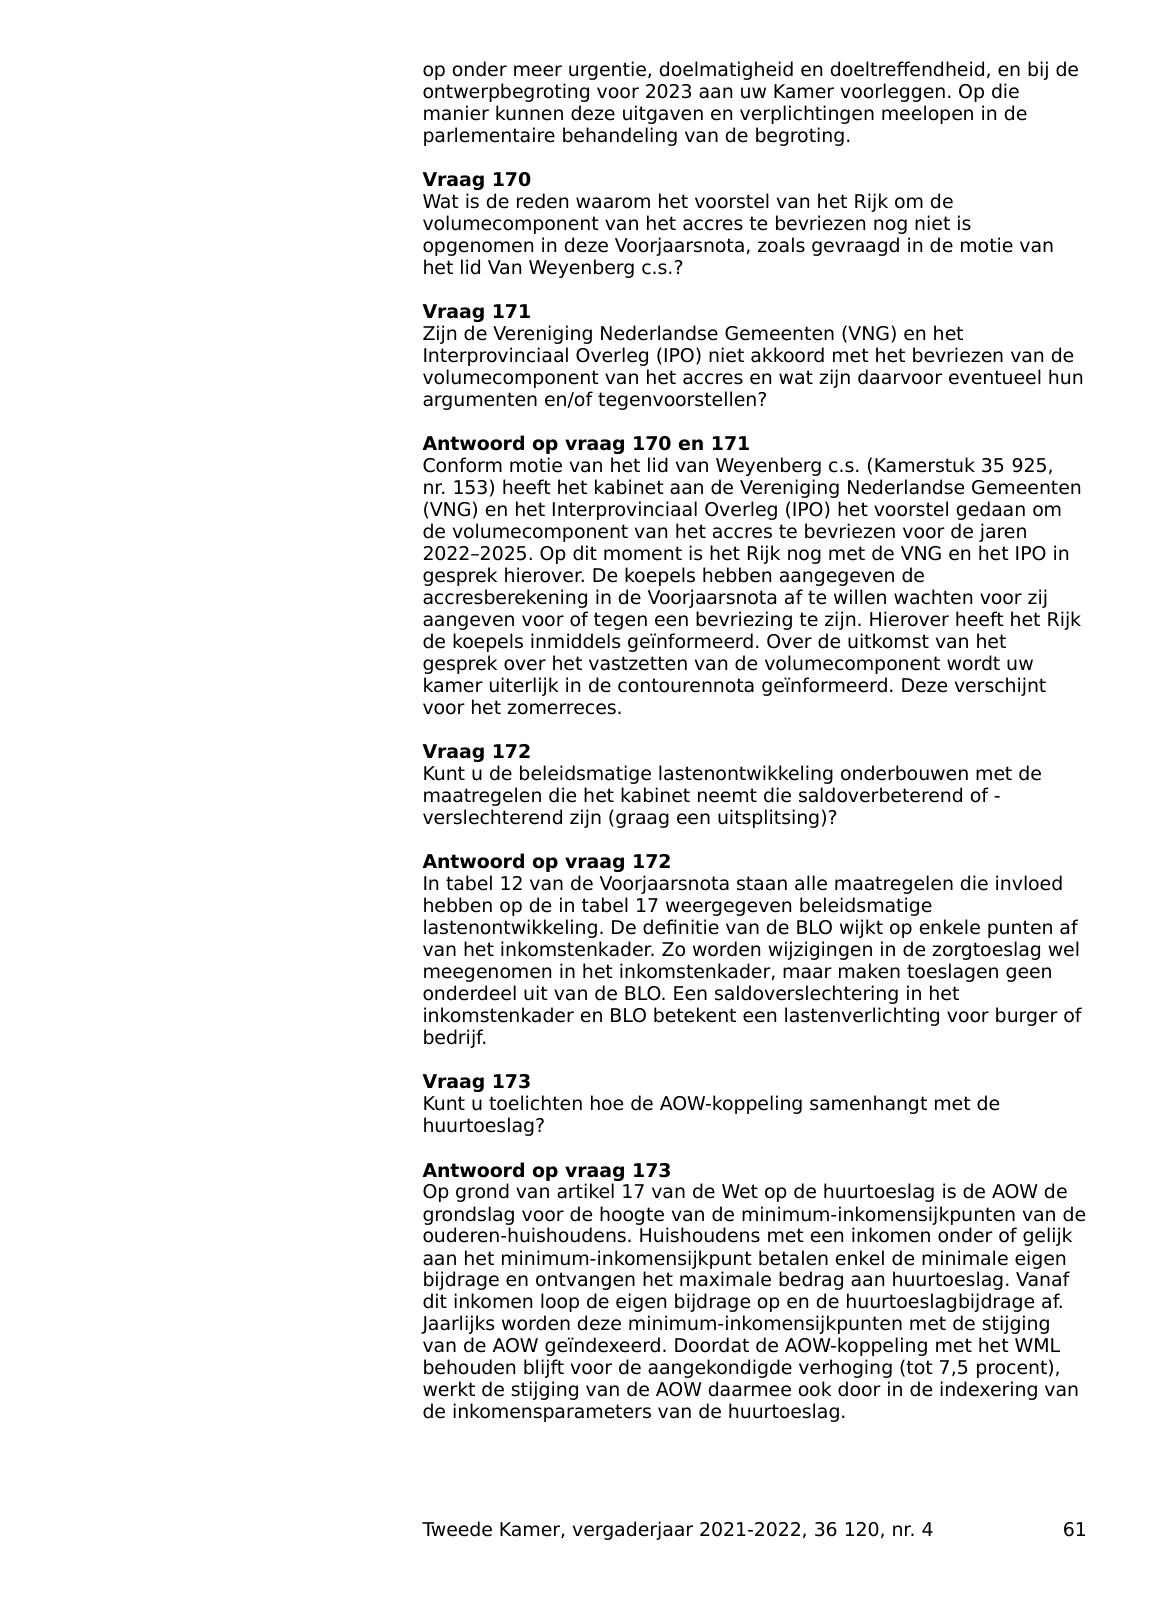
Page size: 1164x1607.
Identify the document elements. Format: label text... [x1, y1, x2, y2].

subtitle Vraag 171 [422, 301, 1087, 323]
subtitle Antwoord op vraag 173 [422, 1159, 1087, 1181]
text Op grond van artikel 17 van de Wet op de huurtoeslag is de AOW de grondslag voor de hoogte van de minimum-inkomensijkpunten van de ouderen-huishoudens. Huishoudens met een inkomen onder of gelijk aan het minimum-inkomensijkpunt betalen enkel de minimale eigen bijdrage en ontvangen het maximale bedrag aan huurtoeslag. Vanaf dit inkomen loop de eigen bijdrage op en de huurtoeslagbijdrage af. Jaarlijks worden deze minimum-inkomensijkpunten met de stijging van de AOW geïndexeerd. Doordat de AOW-koppeling met het WML behouden blijft voor de aangekondigde verhoging (tot 7,5 procent), werkt de stijging van de AOW daarmee ook door in de indexering van de inkomensparameters van de huurtoeslag. [422, 1181, 1087, 1423]
text Kunt u toelichten hoe de AOW-koppeling samenhangt met de huurtoeslag? [422, 1093, 1087, 1137]
text op onder meer urgentie, doelmatigheid en doeltreffendheid, en bij de ontwerpbegroting voor 2023 aan uw Kamer voorleggen. Op die manier kunnen deze uitgaven en verplichtingen meelopen in de parlementaire behandeling van de begroting. [422, 59, 1087, 147]
subtitle Antwoord op vraag 170 en 171 [422, 433, 1087, 455]
text Zijn de Vereniging Nederlandse Gemeenten (VNG) en het Interprovinciaal Overleg (IPO) niet akkoord met het bevriezen van de volumecomponent van het accres en wat zijn daarvoor eventueel hun argumenten en/of tegenvoorstellen? [422, 323, 1087, 411]
text Wat is de reden waarom het voorstel van het Rijk om de volumecomponent van het accres te bevriezen nog niet is opgenomen in deze Voorjaarsnota, zoals gevraagd in de motie van het lid Van Weyenberg c.s.? [422, 191, 1087, 279]
text Conform motie van het lid van Weyenberg c.s. (Kamerstuk 35 925, nr. 153) heeft het kabinet aan de Vereniging Nederlandse Gemeenten (VNG) en het Interprovinciaal Overleg (IPO) het voorstel gedaan om de volumecomponent van het accres te bevriezen voor de jaren 2022–2025. Op dit moment is het Rijk nog met de VNG en het IPO in gesprek hierover. De koepels hebben aangegeven de accresberekening in de Voorjaarsnota af te willen wachten voor zij aangeven voor of tegen een bevriezing te zijn. Hierover heeft het Rijk de koepels inmiddels geïnformeerd. Over de uitkomst van het gesprek over het vastzetten van de volumecomponent wordt uw kamer uiterlijk in de contourennota geïnformeerd. Deze verschijnt voor het zomerreces. [422, 455, 1087, 719]
subtitle Antwoord op vraag 172 [422, 851, 1087, 873]
text In tabel 12 van de Voorjaarsnota staan alle maatregelen die invloed hebben op de in tabel 17 weergegeven beleidsmatige lastenontwikkeling. De definitie van de BLO wijkt op enkele punten af van het inkomstenkader. Zo worden wijzigingen in de zorgtoeslag wel meegenomen in het inkomstenkader, maar maken toeslagen geen onderdeel uit van de BLO. Een saldoverslechtering in het inkomstenkader en BLO betekent een lastenverlichting voor burger of bedrijf. [422, 873, 1087, 1049]
subtitle Vraag 170 [422, 169, 1087, 191]
subtitle Vraag 172 [422, 741, 1087, 763]
text Kunt u de beleidsmatige lastenontwikkeling onderbouwen met de maatregelen die het kabinet neemt die saldoverbeterend of -verslechterend zijn (graag een uitsplitsing)? [422, 763, 1087, 829]
subtitle Vraag 173 [422, 1071, 1087, 1093]
